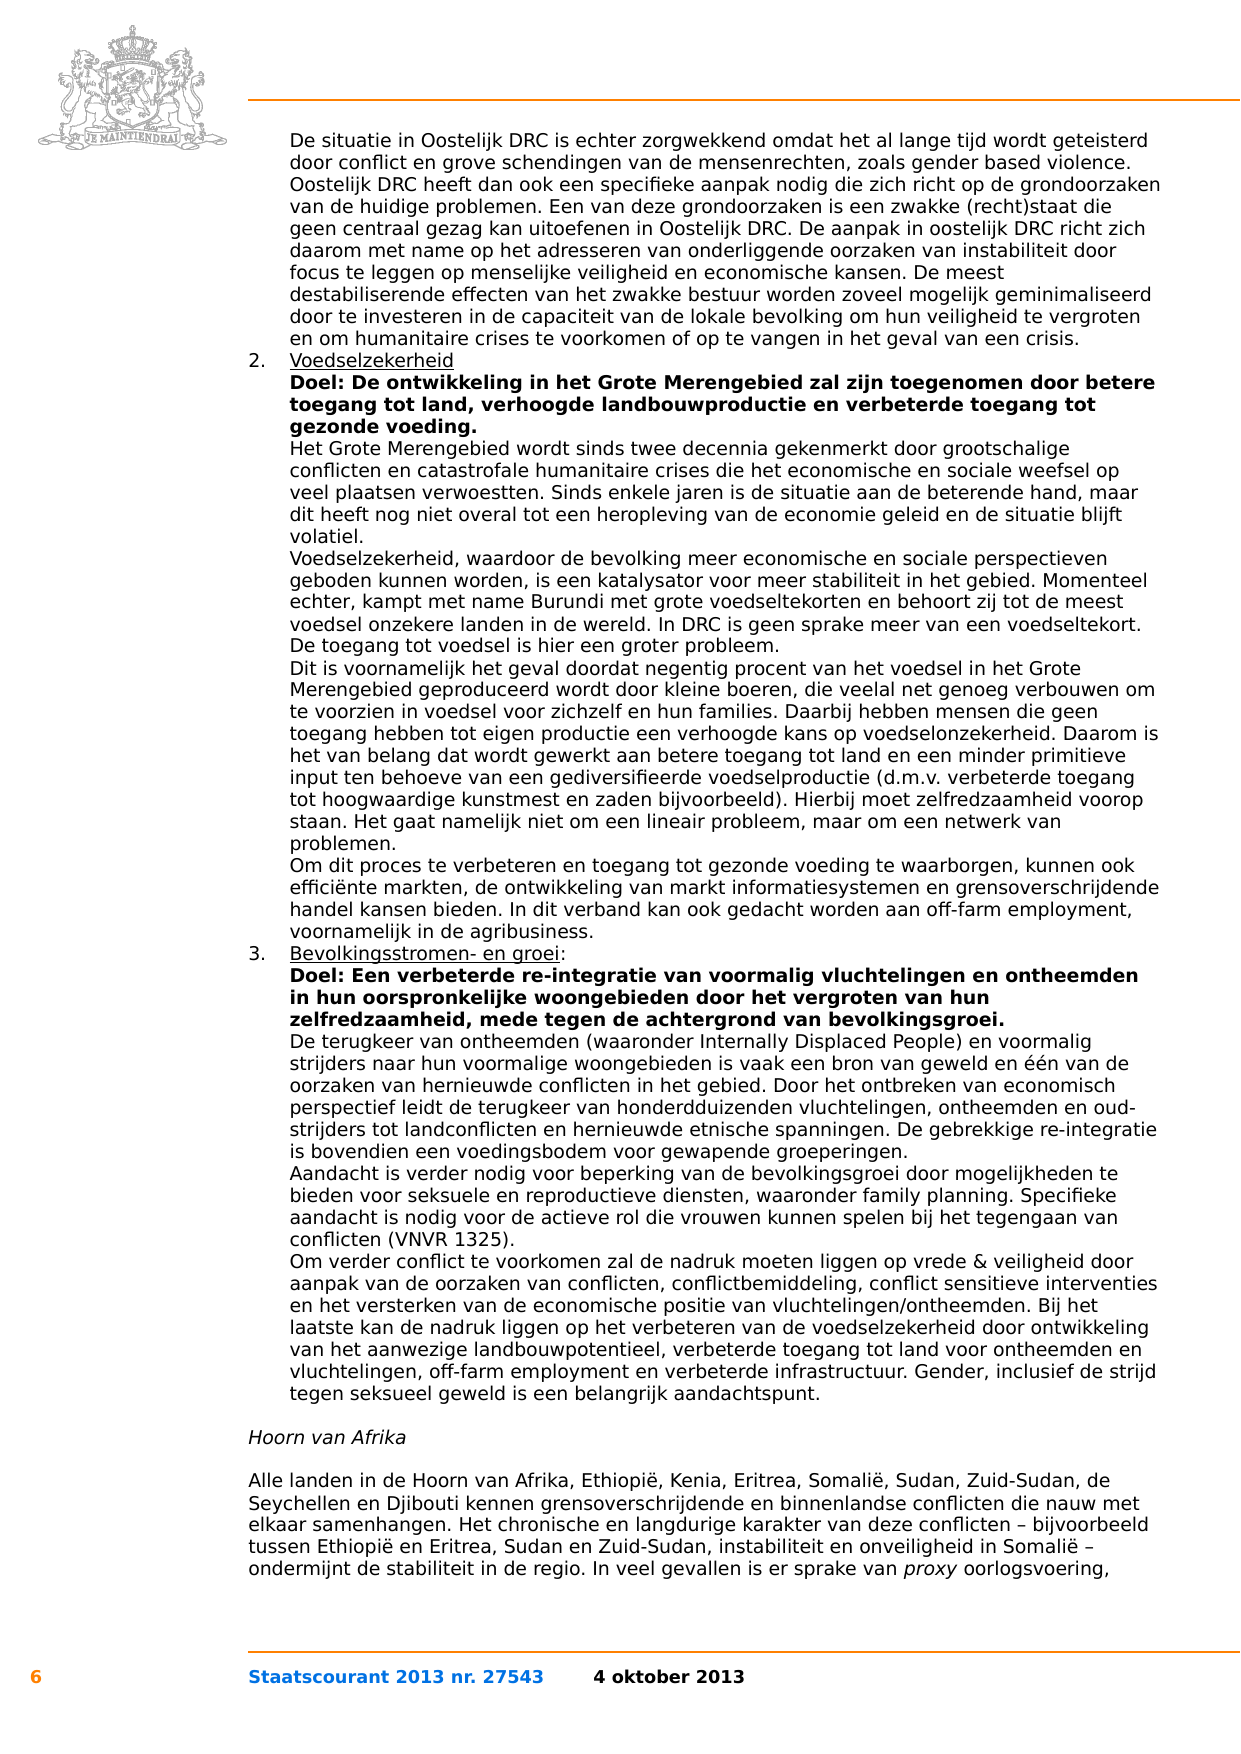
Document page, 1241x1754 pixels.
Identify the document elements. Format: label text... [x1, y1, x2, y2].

text 2. Voedselzekerheid [248, 350, 1163, 372]
subtitle Hoorn van Afrika [248, 1427, 1163, 1448]
text 3. Bevolkingsstromen- en groei: [248, 943, 1163, 965]
text Om verder conflict te voorkomen zal de nadruk moeten liggen op vrede & veiligheid door aanpak van de oorzaken van conflicten, conflictbemiddeling, conflict sensitieve interventies en het versterken van de economische positie van vluchtelingen/ontheemden. Bij het laatste kan de nadruk liggen op het verbeteren van de voedselzekerheid door ontwikkeling van het aanwezige landbouwpotentieel, verbeterde toegang tot land voor ontheemden en vluchtelingen, off-farm employment en verbeterde infrastructuur. Gender, inclusief de strijd tegen seksueel geweld is een belangrijk aandachtspunt. [289, 1251, 1163, 1405]
text Het Grote Merengebied wordt sinds twee decennia gekenmerkt door grootschalige conflicten en catastrofale humanitaire crises die het economische en sociale weefsel op veel plaatsen verwoestten. Sinds enkele jaren is de situatie aan de beterende hand, maar dit heeft nog niet overal tot een heropleving van de economie geleid en de situatie blijft volatiel. [289, 438, 1163, 547]
text Om dit proces te verbeteren en toegang tot gezonde voeding te waarborgen, kunnen ook efficiënte markten, de ontwikkeling van markt informatiesystemen en grensoverschrijdende handel kansen bieden. In dit verband kan ook gedacht worden aan off-farm employment, voornamelijk in de agribusiness. [289, 855, 1163, 943]
text De terugkeer van ontheemden (waaronder Internally Displaced People) en voormalig strijders naar hun voormalige woongebieden is vaak een bron van geweld en één van de oorzaken van hernieuwde conflicten in het gebied. Door het ontbreken van economisch perspectief leidt de terugkeer van honderdduizenden vluchtelingen, ontheemden en oud-strijders tot landconflicten en hernieuwde etnische spanningen. De gebrekkige re-integratie is bovendien een voedingsbodem voor gewapende groeperingen. [289, 1031, 1163, 1163]
text Aandacht is verder nodig voor beperking van de bevolkingsgroei door mogelijkheden te bieden voor seksuele en reproductieve diensten, waaronder family planning. Specifieke aandacht is nodig voor de actieve rol die vrouwen kunnen spelen bij het tegengaan van conflicten (VNVR 1325). [289, 1163, 1163, 1251]
text Doel: De ontwikkeling in het Grote Merengebied zal zijn toegenomen door betere toegang tot land, verhoogde landbouwproductie en verbeterde toegang tot gezonde voeding. [289, 372, 1163, 438]
text Doel: Een verbeterde re-integratie van voormalig vluchtelingen en ontheemden in hun oorspronkelijke woongebieden door het vergroten van hun zelfredzaamheid, mede tegen de achtergrond van bevolkingsgroei. [289, 965, 1163, 1031]
text Voedselzekerheid, waardoor de bevolking meer economische en sociale perspectieven geboden kunnen worden, is een katalysator voor meer stabiliteit in het gebied. Momenteel echter, kampt met name Burundi met grote voedseltekorten en behoort zij tot de meest voedsel onzekere landen in de wereld. In DRC is geen sprake meer van een voedseltekort. De toegang tot voedsel is hier een groter probleem. [289, 547, 1163, 657]
picture [38, 25, 227, 150]
text Dit is voornamelijk het geval doordat negentig procent van het voedsel in het Grote Merengebied geproduceerd wordt door kleine boeren, die veelal net genoeg verbouwen om te voorzien in voedsel voor zichzelf en hun families. Daarbij hebben mensen die geen toegang hebben tot eigen productie een verhoogde kans op voedselonzekerheid. Daarom is het van belang dat wordt gewerkt aan betere toegang tot land en een minder primitieve input ten behoeve van een gediversifieerde voedselproductie (d.m.v. verbeterde toegang tot hoogwaardige kunstmest en zaden bijvoorbeeld). Hierbij moet zelfredzaamheid voorop staan. Het gaat namelijk niet om een lineair probleem, maar om een netwerk van problemen. [289, 657, 1163, 855]
text Alle landen in de Hoorn van Afrika, Ethiopië, Kenia, Eritrea, Somalië, Sudan, Zuid-Sudan, de Seychellen en Djibouti kennen grensoverschrijdende en binnenlandse conflicten die nauw met elkaar samenhangen. Het chronische en langdurige karakter van deze conflicten – bijvoorbeeld tussen Ethiopië en Eritrea, Sudan en Zuid-Sudan, instabiliteit en onveiligheid in Somalië – ondermijnt de stabiliteit in de regio. In veel gevallen is er sprake van proxy oorlogsvoering, [248, 1470, 1163, 1580]
text De situatie in Oostelijk DRC is echter zorgwekkend omdat het al lange tijd wordt geteisterd door conflict en grove schendingen van de mensenrechten, zoals gender based violence. Oostelijk DRC heeft dan ook een specifieke aanpak nodig die zich richt op de grondoorzaken van de huidige problemen. Een van deze grondoorzaken is een zwakke (recht)staat die geen centraal gezag kan uitoefenen in Oostelijk DRC. De aanpak in oostelijk DRC richt zich daarom met name op het adresseren van onderliggende oorzaken van instabiliteit door focus te leggen op menselijke veiligheid en economische kansen. De meest destabiliserende effecten van het zwakke bestuur worden zoveel mogelijk geminimaliseerd door te investeren in de capaciteit van de lokale bevolking om hun veiligheid te vergroten en om humanitaire crises te voorkomen of op te vangen in het geval van een crisis. [289, 130, 1163, 350]
